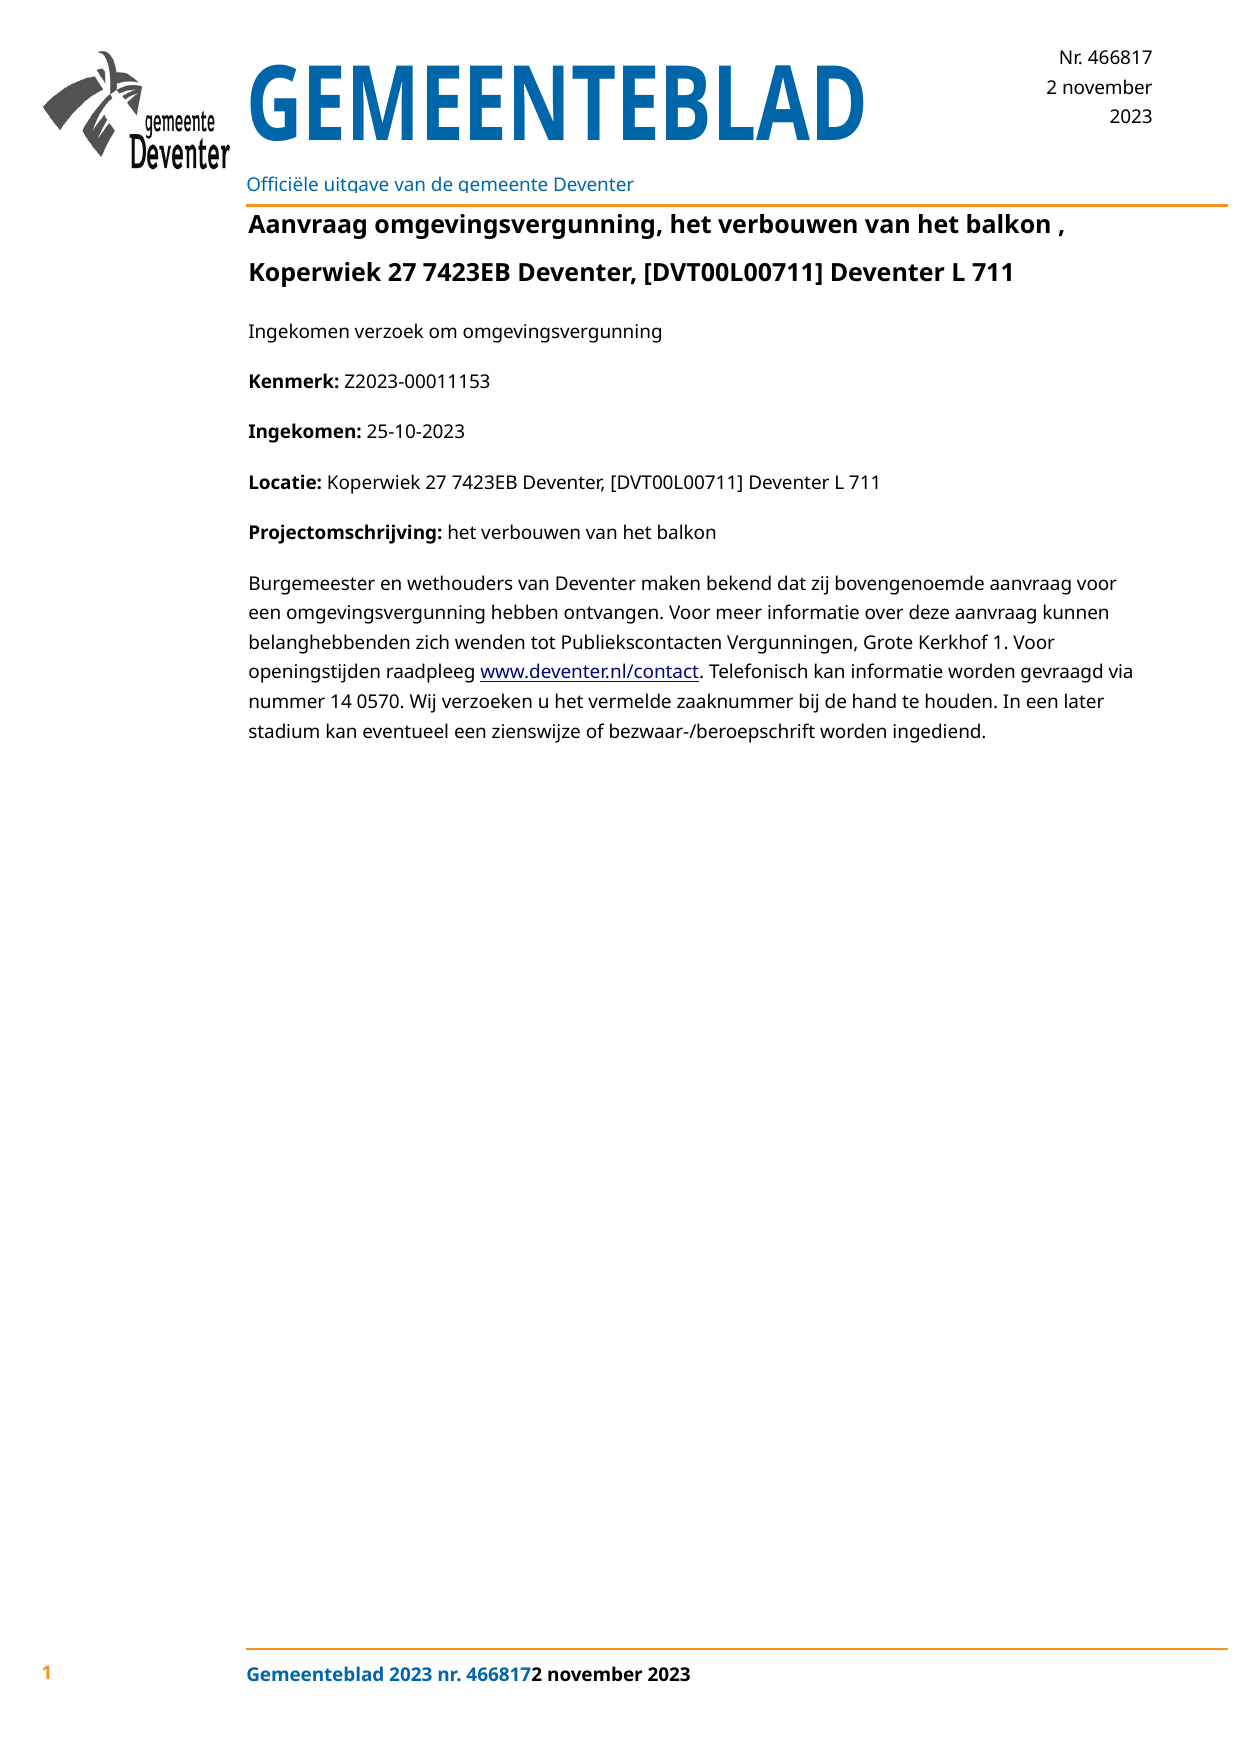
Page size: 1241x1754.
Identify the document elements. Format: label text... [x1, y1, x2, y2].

picture [41, 47, 231, 172]
text Ingekomen: 25-10-2023 [248, 419, 1152, 444]
text Aanvraag omgevingsvergunning, het verbouwen van het balkon , Koperwiek 27 7423EB Deventer, [DVT00L00711] Deventer L 711 [248, 207, 1152, 288]
text Kenmerk: Z2023-00011153 [248, 368, 1152, 394]
text Ingekomen verzoek om omgevingsvergunning [248, 318, 1152, 344]
text Projectomschrijving: het verbouwen van het balkon [248, 519, 1152, 545]
text Locatie: Koperwiek 27 7423EB Deventer, [DVT00L00711] Deventer L 711 [248, 469, 1152, 495]
text Burgemeester en wethouders van Deventer maken bekend dat zij bovengenoemde aanvraag voor een omgevingsvergunning hebben ontvangen. Voor meer informatie over deze aanvraag kunnen belanghebbenden zich wenden tot Publiekscontacten Vergunningen, Grote Kerkhof 1. Voor openingstijden raadpleeg www.deventer.nl/contact. Telefonisch kan informatie worden gevraagd via nummer 14 0570. Wij verzoeken u het vermelde zaaknummer bij de hand te houden. In een later stadium kan eventueel een zienswijze of bezwaar-/beroepschrift worden ingediend. [248, 570, 1152, 744]
